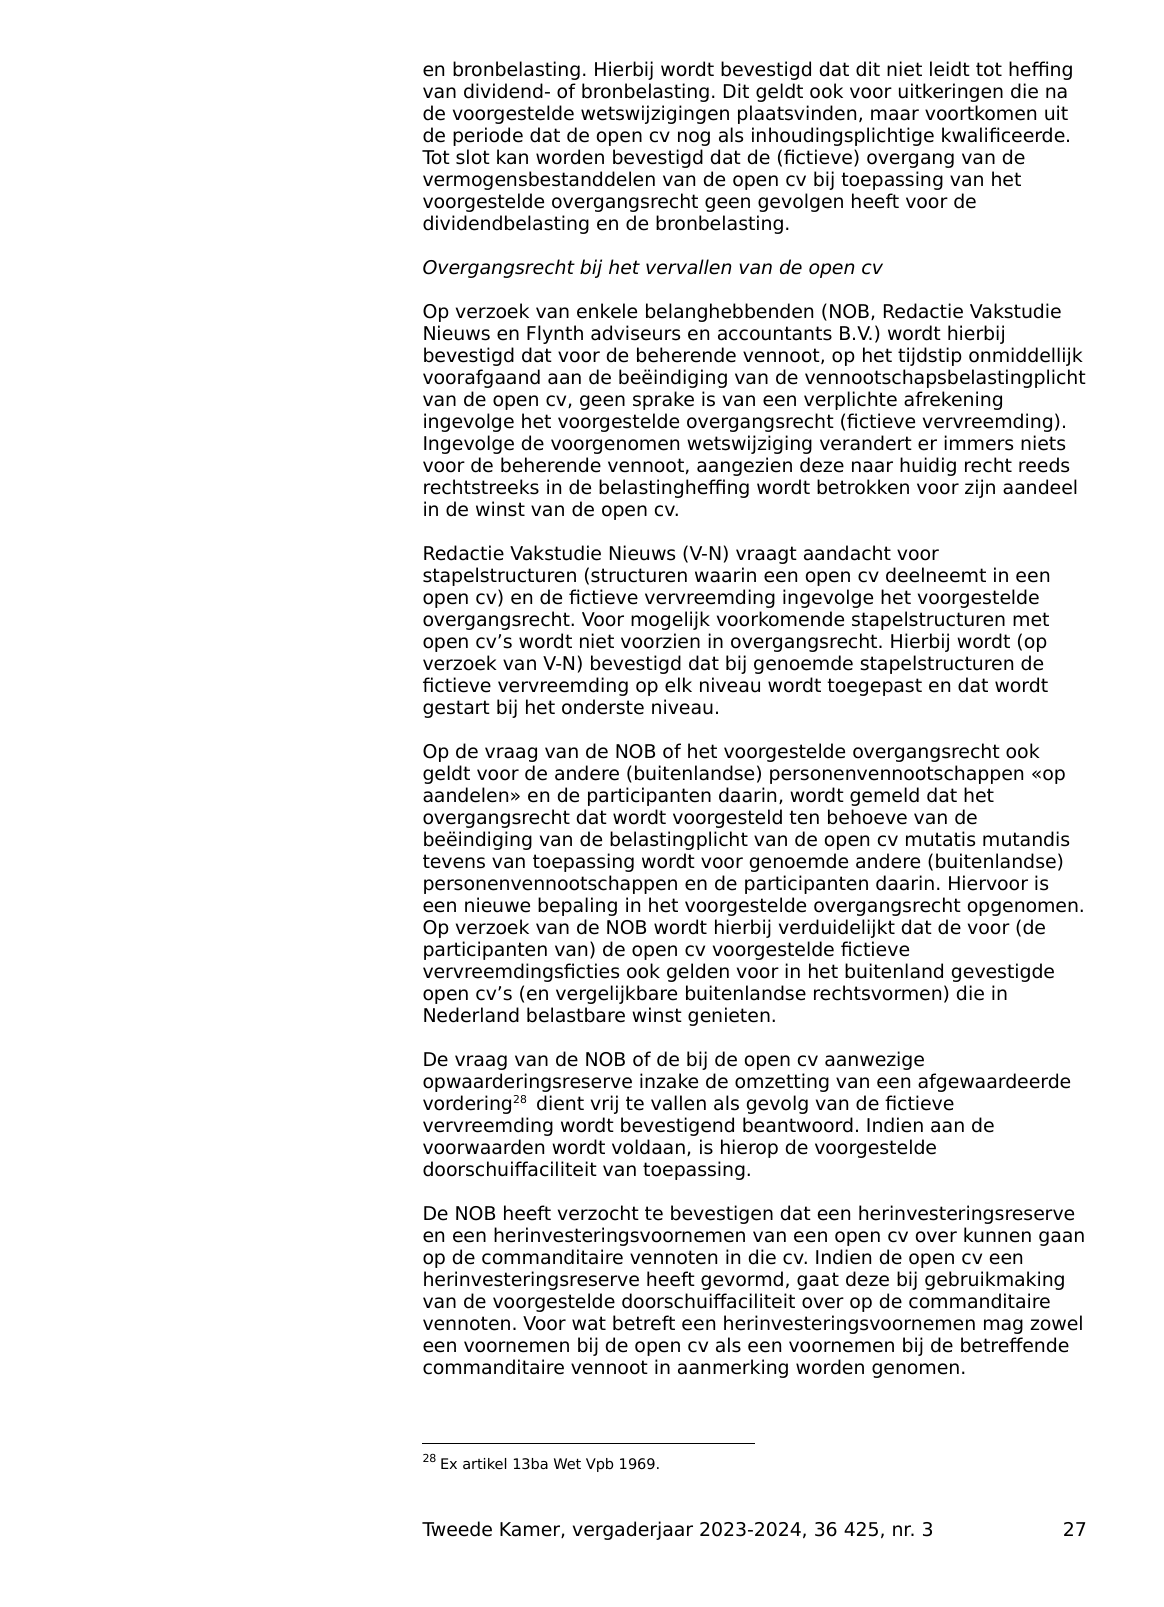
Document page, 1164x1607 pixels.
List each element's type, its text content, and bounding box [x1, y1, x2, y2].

text Op verzoek van enkele belanghebbenden (NOB, Redactie Vakstudie Nieuws en Flynth adviseurs en accountants B.V.) wordt hierbij bevestigd dat voor de beherende vennoot, op het tijdstip onmiddellijk voorafgaand aan de beëindiging van de vennootschapsbelastingplicht van de open cv, geen sprake is van een verplichte afrekening ingevolge het voorgestelde overgangsrecht (fictieve vervreemding). Ingevolge de voorgenomen wetswijziging verandert er immers niets voor de beherende vennoot, aangezien deze naar huidig recht reeds rechtstreeks in de belastingheffing wordt betrokken voor zijn aandeel in de winst van de open cv. [422, 301, 1087, 521]
text Redactie Vakstudie Nieuws (V-N) vraagt aandacht voor stapelstructuren (structuren waarin een open cv deelneemt in een open cv) en de fictieve vervreemding ingevolge het voorgestelde overgangsrecht. Voor mogelijk voorkomende stapelstructuren met open cv’s wordt niet voorzien in overgangsrecht. Hierbij wordt (op verzoek van V-N) bevestigd dat bij genoemde stapelstructuren de fictieve vervreemding op elk niveau wordt toegepast en dat wordt gestart bij het onderste niveau. [422, 543, 1087, 719]
text Op de vraag van de NOB of het voorgestelde overgangsrecht ook geldt voor de andere (buitenlandse) personenvennootschappen «op aandelen» en de participanten daarin, wordt gemeld dat het overgangsrecht dat wordt voorgesteld ten behoeve van de beëindiging van de belastingplicht van de open cv mutatis mutandis tevens van toepassing wordt voor genoemde andere (buitenlandse) personenvennootschappen en de participanten daarin. Hiervoor is een nieuwe bepaling in het voorgestelde overgangsrecht opgenomen. Op verzoek van de NOB wordt hierbij verduidelijkt dat de voor (de participanten van) de open cv voorgestelde fictieve vervreemdingsficties ook gelden voor in het buitenland gevestigde open cv’s (en vergelijkbare buitenlandse rechtsvormen) die in Nederland belastbare winst genieten. [422, 741, 1087, 1027]
text Ex artikel 13ba Wet Vpb 1969. [422, 1452, 1087, 1474]
subtitle Overgangsrecht bij het vervallen van de open cv [422, 257, 1087, 279]
text De NOB heeft verzocht te bevestigen dat een herinvesteringsreserve en een herinvesteringsvoornemen van een open cv over kunnen gaan op de commanditaire vennoten in die cv. Indien de open cv een herinvesteringsreserve heeft gevormd, gaat deze bij gebruikmaking van de voorgestelde doorschuiffaciliteit over op de commanditaire vennoten. Voor wat betreft een herinvesteringsvoornemen mag zowel een voornemen bij de open cv als een voornemen bij de betreffende commanditaire vennoot in aanmerking worden genomen. [422, 1203, 1087, 1379]
text De vraag van de NOB of de bij de open cv aanwezige opwaarderingsreserve inzake de omzetting van een afgewaardeerde vordering dient vrij te vallen als gevolg van de fictieve vervreemding wordt bevestigend beantwoord. Indien aan de voorwaarden wordt voldaan, is hierop de voorgestelde doorschuiffaciliteit van toepassing. [422, 1049, 1087, 1181]
text en bronbelasting. Hierbij wordt bevestigd dat dit niet leidt tot heffing van dividend- of bronbelasting. Dit geldt ook voor uitkeringen die na de voorgestelde wetswijzigingen plaatsvinden, maar voortkomen uit de periode dat de open cv nog als inhoudingsplichtige kwalificeerde. Tot slot kan worden bevestigd dat de (fictieve) overgang van de vermogensbestanddelen van de open cv bij toepassing van het voorgestelde overgangsrecht geen gevolgen heeft voor de dividendbelasting en de bronbelasting. [422, 59, 1087, 235]
